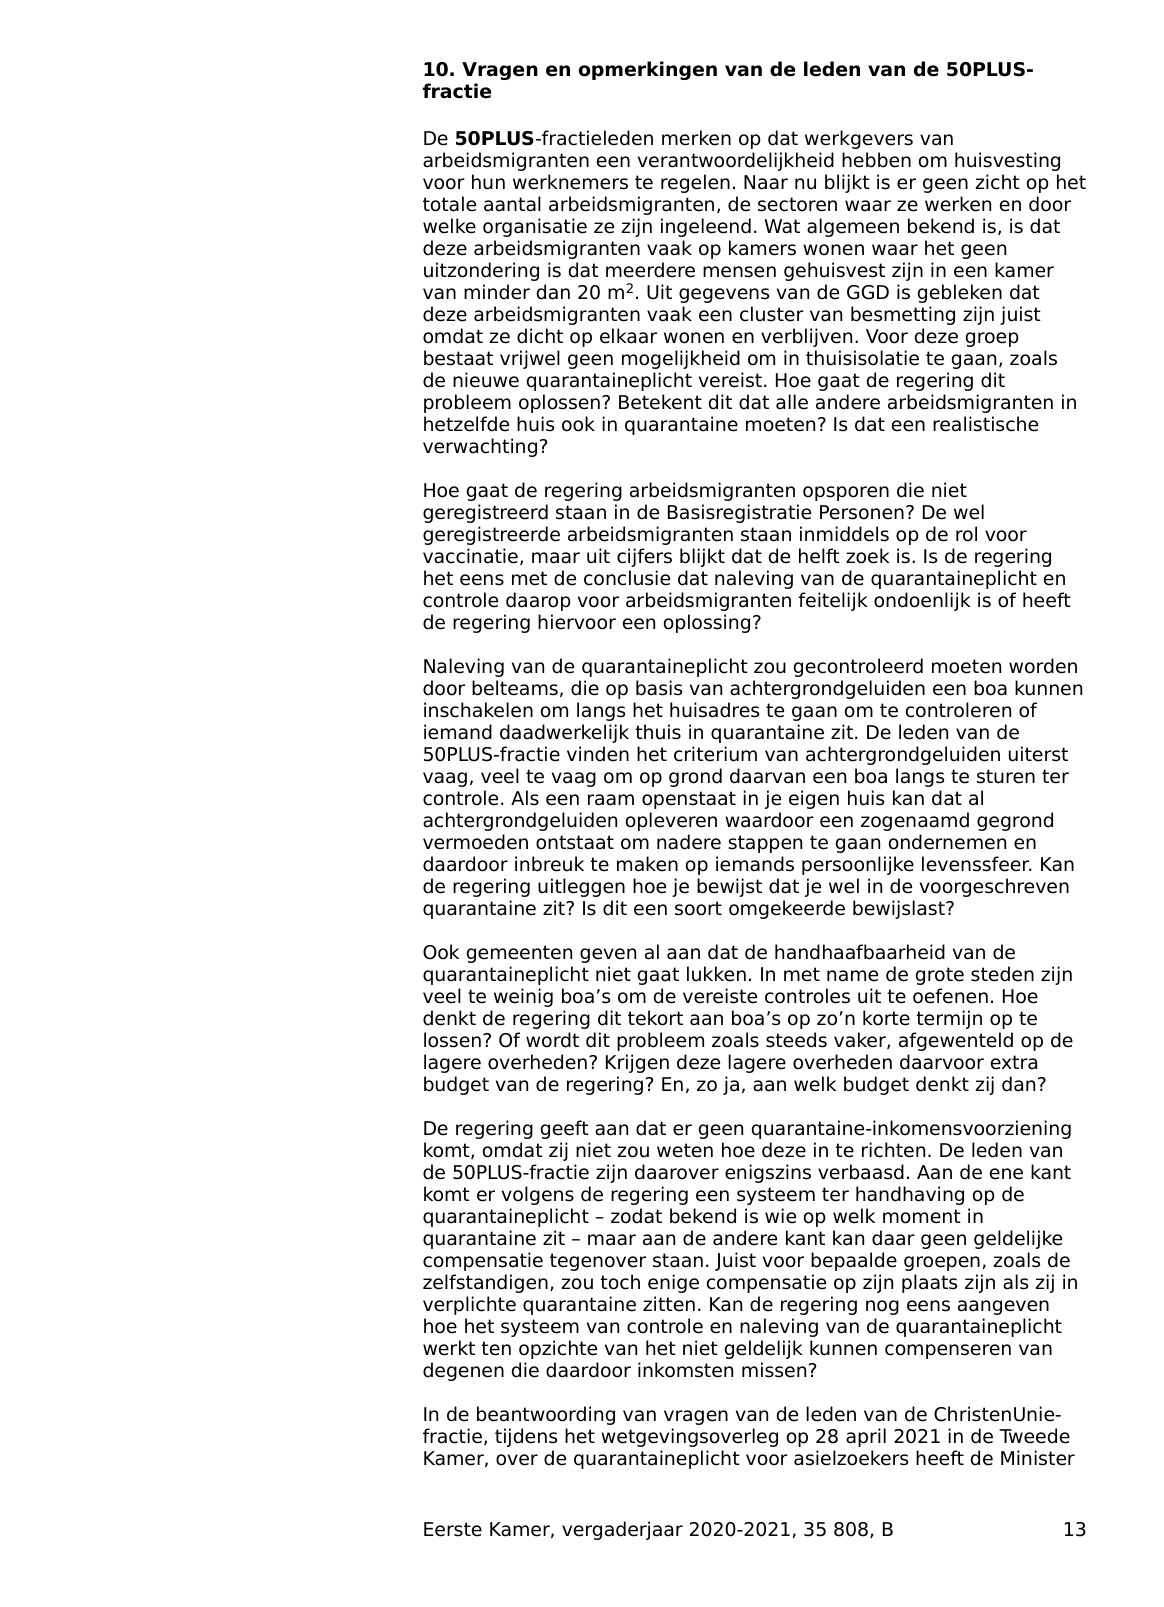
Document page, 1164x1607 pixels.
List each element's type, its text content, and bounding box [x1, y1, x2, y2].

subtitle 10. Vragen en opmerkingen van de leden van de 50PLUS-fractie [422, 59, 1087, 103]
text De 50PLUS-fractieleden merken op dat werkgevers van arbeidsmigranten een verantwoordelijkheid hebben om huisvesting voor hun werknemers te regelen. Naar nu blijkt is er geen zicht op het totale aantal arbeidsmigranten, de sectoren waar ze werken en door welke organisatie ze zijn ingeleend. Wat algemeen bekend is, is dat deze arbeidsmigranten vaak op kamers wonen waar het geen uitzondering is dat meerdere mensen gehuisvest zijn in een kamer van minder dan 20 m2. Uit gegevens van de GGD is gebleken dat deze arbeidsmigranten vaak een cluster van besmetting zijn juist omdat ze dicht op elkaar wonen en verblijven. Voor deze groep bestaat vrijwel geen mogelijkheid om in thuisisolatie te gaan, zoals de nieuwe quarantaineplicht vereist. Hoe gaat de regering dit probleem oplossen? Betekent dit dat alle andere arbeidsmigranten in hetzelfde huis ook in quarantaine moeten? Is dat een realistische verwachting? [422, 128, 1087, 458]
text In de beantwoording van vragen van de leden van de ChristenUnie-fractie, tijdens het wetgevingsoverleg op 28 april 2021 in de Tweede Kamer, over de quarantaineplicht voor asielzoekers heeft de Minister [422, 1404, 1087, 1470]
text Hoe gaat de regering arbeidsmigranten opsporen die niet geregistreerd staan in de Basisregistratie Personen? De wel geregistreerde arbeidsmigranten staan inmiddels op de rol voor vaccinatie, maar uit cijfers blijkt dat de helft zoek is. Is de regering het eens met de conclusie dat naleving van de quarantaineplicht en controle daarop voor arbeidsmigranten feitelijk ondoenlijk is of heeft de regering hiervoor een oplossing? [422, 480, 1087, 634]
text Ook gemeenten geven al aan dat de handhaafbaarheid van de quarantaineplicht niet gaat lukken. In met name de grote steden zijn veel te weinig boa’s om de vereiste controles uit te oefenen. Hoe denkt de regering dit tekort aan boa’s op zo’n korte termijn op te lossen? Of wordt dit probleem zoals steeds vaker, afgewenteld op de lagere overheden? Krijgen deze lagere overheden daarvoor extra budget van de regering? En, zo ja, aan welk budget denkt zij dan? [422, 942, 1087, 1096]
text Naleving van de quarantaineplicht zou gecontroleerd moeten worden door belteams, die op basis van achtergrondgeluiden een boa kunnen inschakelen om langs het huisadres te gaan om te controleren of iemand daadwerkelijk thuis in quarantaine zit. De leden van de 50PLUS-fractie vinden het criterium van achtergrondgeluiden uiterst vaag, veel te vaag om op grond daarvan een boa langs te sturen ter controle. Als een raam openstaat in je eigen huis kan dat al achtergrondgeluiden opleveren waardoor een zogenaamd gegrond vermoeden ontstaat om nadere stappen te gaan ondernemen en daardoor inbreuk te maken op iemands persoonlijke levenssfeer. Kan de regering uitleggen hoe je bewijst dat je wel in de voorgeschreven quarantaine zit? Is dit een soort omgekeerde bewijslast? [422, 656, 1087, 920]
text De regering geeft aan dat er geen quarantaine-inkomensvoorziening komt, omdat zij niet zou weten hoe deze in te richten. De leden van de 50PLUS-fractie zijn daarover enigszins verbaasd. Aan de ene kant komt er volgens de regering een systeem ter handhaving op de quarantaineplicht – zodat bekend is wie op welk moment in quarantaine zit – maar aan de andere kant kan daar geen geldelijke compensatie tegenover staan. Juist voor bepaalde groepen, zoals de zelfstandigen, zou toch enige compensatie op zijn plaats zijn als zij in verplichte quarantaine zitten. Kan de regering nog eens aangeven hoe het systeem van controle en naleving van de quarantaineplicht werkt ten opzichte van het niet geldelijk kunnen compenseren van degenen die daardoor inkomsten missen? [422, 1118, 1087, 1382]
